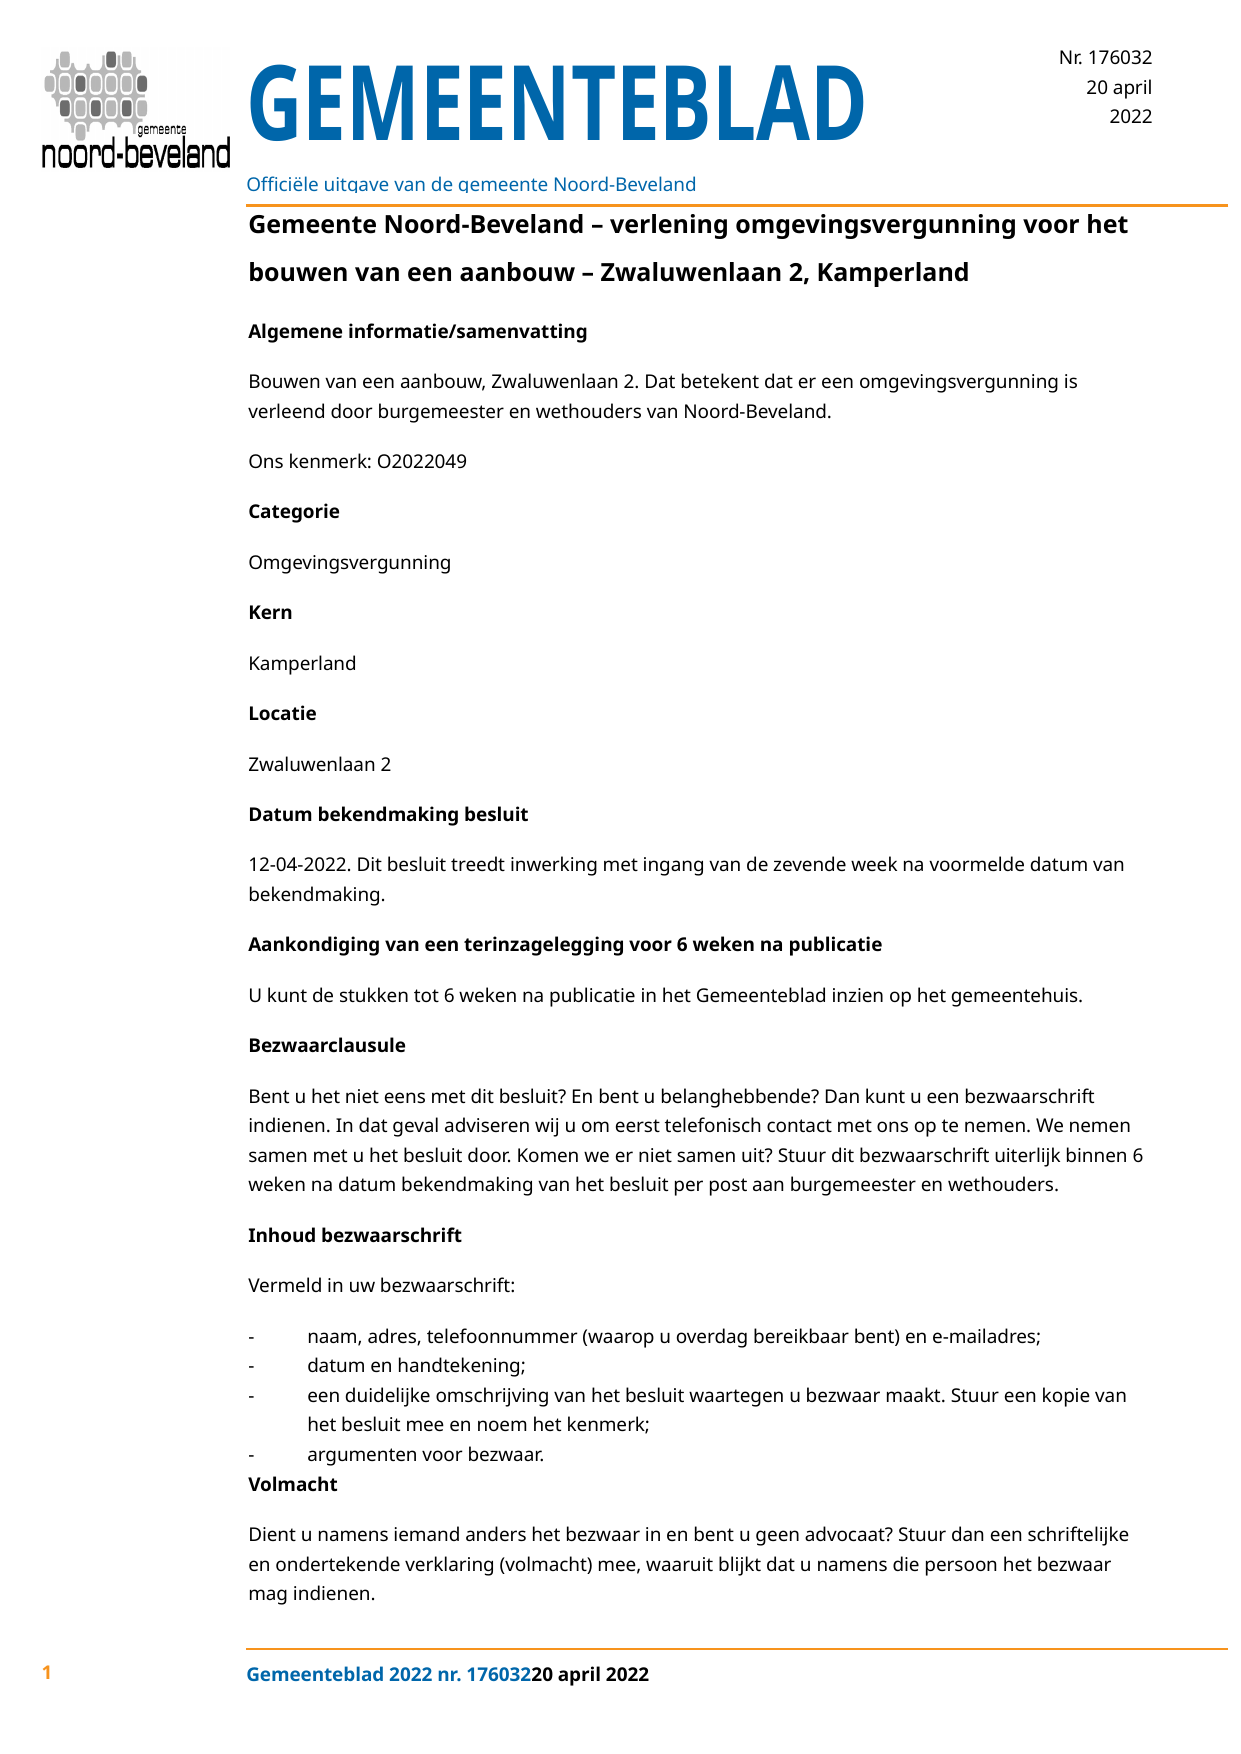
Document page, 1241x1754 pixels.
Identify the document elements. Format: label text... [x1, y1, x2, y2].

text Vermeld in uw bezwaarschrift: [248, 1272, 1152, 1298]
text Dient u namens iemand anders het bezwaar in en bent u geen advocaat? Stuur dan een schriftelijke en ondertekende verklaring (volmacht) mee, waaruit blijkt dat u namens die persoon het bezwaar mag indienen. [248, 1521, 1152, 1606]
list argumenten voor bezwaar. [248, 1441, 1152, 1467]
text Bezwaarclausule [248, 1032, 1152, 1058]
text Categorie [248, 499, 1152, 524]
text Volmacht [248, 1471, 1152, 1497]
list naam, adres, telefoonnummer (waarop u overdag bereikbaar bent) en e-mailadres; [248, 1323, 1152, 1349]
list een duidelijke omschrijving van het besluit waartegen u bezwaar maakt. Stuur een kopie van het besluit mee en noem het kenmerk; [248, 1382, 1152, 1437]
text Bent u het niet eens met dit besluit? En bent u belanghebbende? Dan kunt u een bezwaarschrift indienen. In dat geval adviseren wij u om eerst telefonisch contact met ons op te nemen. We nemen samen met u het besluit door. Komen we er niet samen uit? Stuur dit bezwaarschrift uiterlijk binnen 6 weken na datum bekendmaking van het besluit per post aan burgemeester en wethouders. [248, 1083, 1152, 1197]
text Ons kenmerk: O2022049 [248, 448, 1152, 474]
text Datum bekendmaking besluit [248, 801, 1152, 827]
text Kamperland [248, 650, 1152, 676]
text Algemene informatie/samenvatting [248, 318, 1152, 344]
list datum en handtekening; [248, 1352, 1152, 1378]
picture [41, 47, 231, 172]
text Gemeente Noord-Beveland – verlening omgevingsvergunning voor het bouwen van een aanbouw – Zwaluwenlaan 2, Kamperland [248, 207, 1152, 288]
text Bouwen van een aanbouw, Zwaluwenlaan 2. Dat betekent dat er een omgevingsvergunning is verleend door burgemeester en wethouders van Noord-Beveland. [248, 368, 1152, 424]
text Locatie [248, 700, 1152, 726]
text 12-04-2022. Dit besluit treedt inwerking met ingang van de zevende week na voormelde datum van bekendmaking. [248, 852, 1152, 907]
text Aankondiging van een terinzagelegging voor 6 weken na publicatie [248, 932, 1152, 957]
text U kunt de stukken tot 6 weken na publicatie in het Gemeenteblad inzien op het gemeentehuis. [248, 982, 1152, 1008]
text Omgevingsvergunning [248, 549, 1152, 575]
text Kern [248, 599, 1152, 625]
text Inhoud bezwaarschrift [248, 1222, 1152, 1248]
text Zwaluwenlaan 2 [248, 751, 1152, 777]
